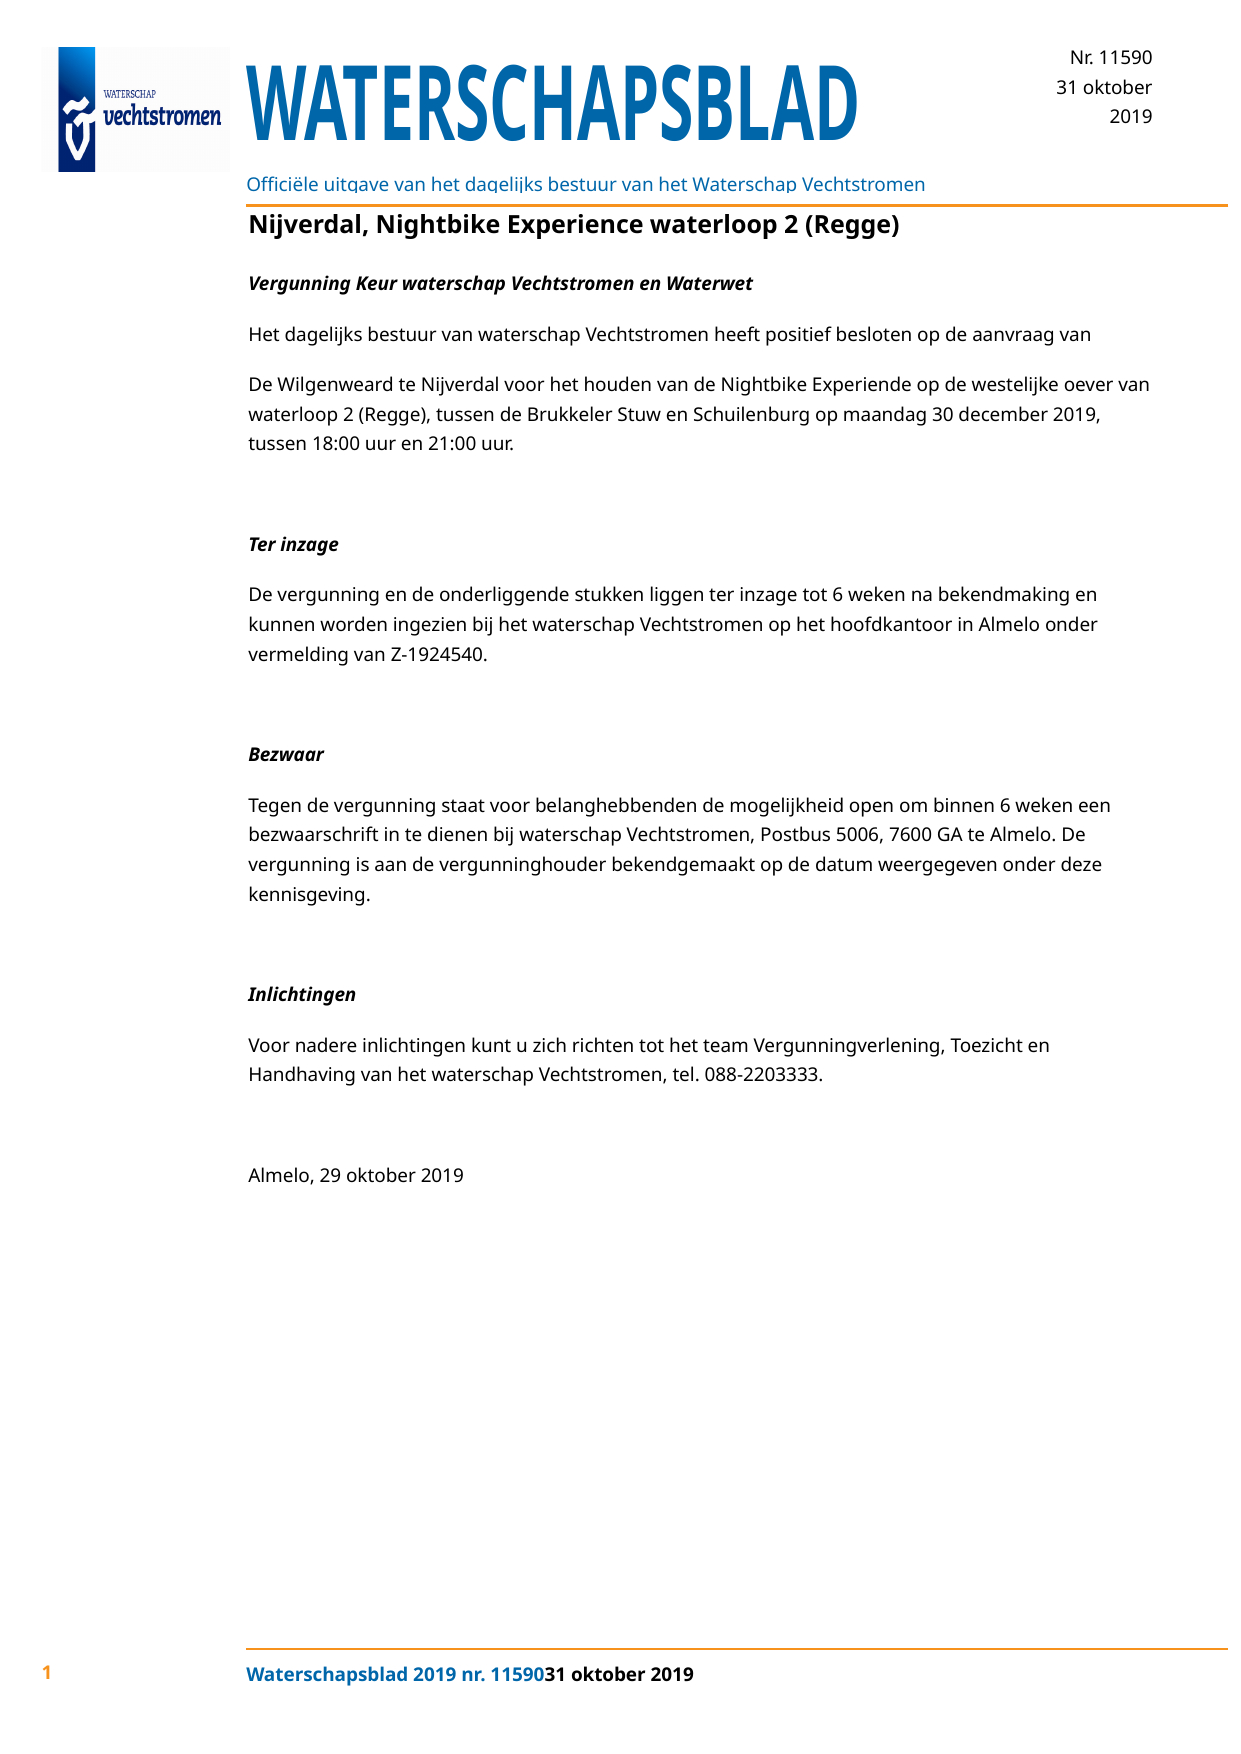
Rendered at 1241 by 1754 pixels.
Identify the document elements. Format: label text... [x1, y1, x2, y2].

text De Wilgenweard te Nijverdal voor het houden van de Nightbike Experiende op de westelijke oever van waterloop 2 (Regge), tussen de Brukkeler Stuw en Schuilenburg op maandag 30 december 2019, tussen 18:00 uur en 21:00 uur. [248, 371, 1152, 456]
text De vergunning en de onderliggende stukken liggen ter inzage tot 6 weken na bekendmaking en kunnen worden ingezien bij het waterschap Vechtstromen op het hoofdkantoor in Almelo onder vermelding van Z-1924540. [248, 582, 1152, 666]
text Almelo, 29 oktober 2019 [248, 1162, 1152, 1188]
text Inlichtingen [248, 982, 1152, 1007]
text Het dagelijks bestuur van waterschap Vechtstromen heeft positief besloten op de aanvraag van [248, 321, 1152, 346]
text Ter inzage [248, 531, 1152, 557]
text Tegen de vergunning staat voor belanghebbenden de mogelijkheid open om binnen 6 weken een bezwaarschrift in te dienen bij waterschap Vechtstromen, Postbus 5006, 7600 GA te Almelo. De vergunning is aan de vergunninghouder bekendgemaakt op de datum weergegeven onder deze kennisgeving. [248, 792, 1152, 906]
text Voor nadere inlichtingen kunt u zich richten tot het team Vergunningverlening, Toezicht en Handhaving van het waterschap Vechtstromen, tel. 088-2203333. [248, 1032, 1152, 1087]
text Bezwaar [248, 742, 1152, 767]
text Vergunning Keur waterschap Vechtstromen en Waterwet [248, 270, 1152, 296]
text Nijverdal, Nightbike Experience waterloop 2 (Regge) [248, 207, 1152, 241]
picture [41, 47, 231, 172]
